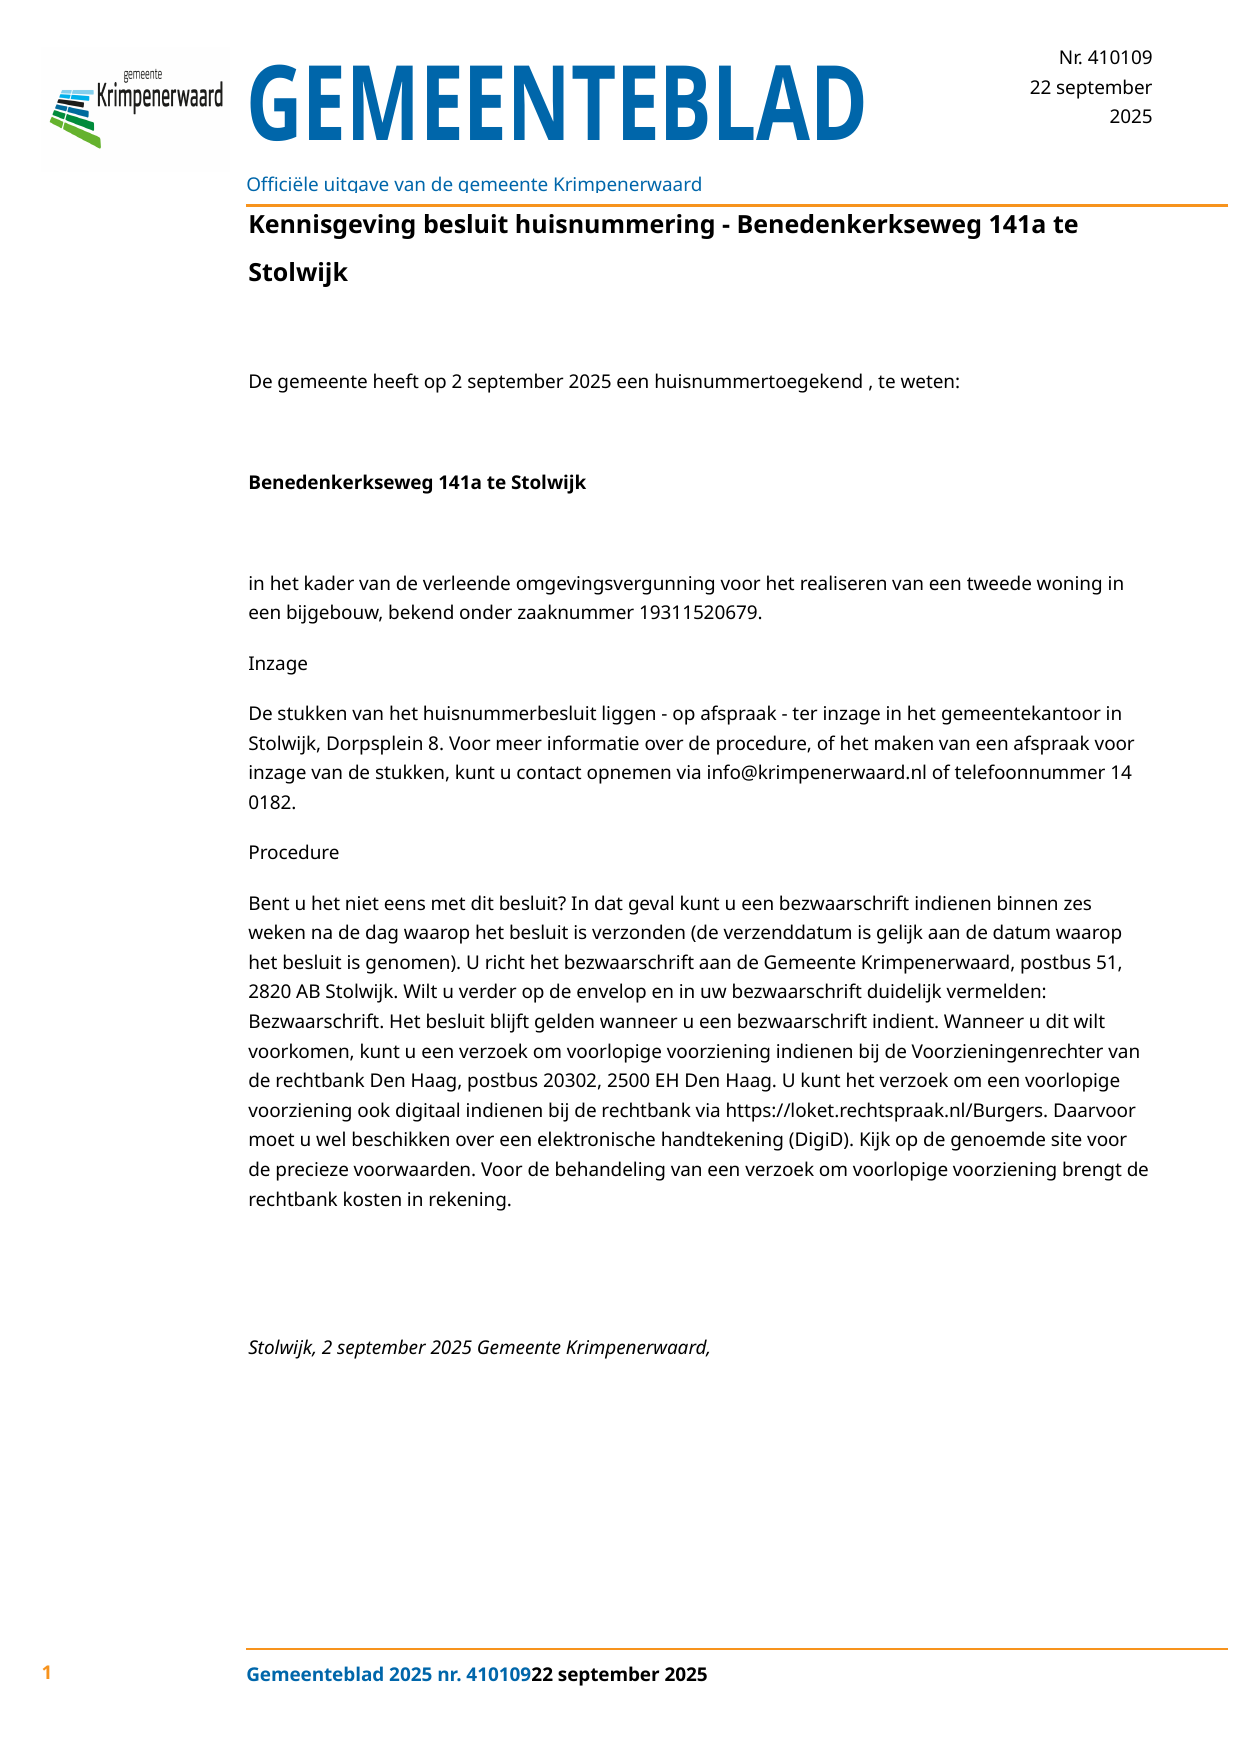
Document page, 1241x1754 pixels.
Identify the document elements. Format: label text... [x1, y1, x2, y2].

text Kennisgeving besluit huisnummering - Benedenkerkseweg 141a te Stolwijk [248, 207, 1152, 288]
text Inzage [248, 650, 1152, 676]
text Bent u het niet eens met dit besluit? In dat geval kunt u een bezwaarschrift indienen binnen zes weken na de dag waarop het besluit is verzonden (de verzenddatum is gelijk aan de datum waarop het besluit is genomen). U richt het bezwaarschrift aan de Gemeente Krimpenerwaard, postbus 51, 2820 AB Stolwijk. Wilt u verder op de envelop en in uw bezwaarschrift duidelijk vermelden: Bezwaarschrift. Het besluit blijft gelden wanneer u een bezwaarschrift indient. Wanneer u dit wilt voorkomen, kunt u een verzoek om voorlopige voorziening indienen bij de Voorzieningenrechter van de rechtbank Den Haag, postbus 20302, 2500 EH Den Haag. U kunt het verzoek om een voorlopige voorziening ook digitaal indienen bij de rechtbank via https://loket.rechtspraak.nl/Burgers. Daarvoor moet u wel beschikken over een elektronische handtekening (DigiD). Kijk op de genoemde site voor de precieze voorwaarden. Voor de behandeling van een verzoek om voorlopige voorziening brengt de rechtbank kosten in rekening. [248, 890, 1152, 1212]
text in het kader van de verleende omgevingsvergunning voor het realiseren van een tweede woning in een bijgebouw, bekend onder zaaknummer 19311520679. [248, 570, 1152, 625]
text Stolwijk, 2 september 2025 Gemeente Krimpenerwaard, [248, 1334, 1152, 1360]
text De stukken van het huisnummerbesluit liggen - op afspraak - ter inzage in het gemeentekantoor in Stolwijk, Dorpsplein 8. Voor meer informatie over de procedure, of het maken van een afspraak voor inzage van de stukken, kunt u contact opnemen via info@krimpenerwaard.nl of telefoonnummer 14 0182. [248, 700, 1152, 815]
text De gemeente heeft op 2 september 2025 een huisnummertoegekend , te weten: [248, 368, 1152, 394]
text Benedenkerkseweg 141a te Stolwijk [248, 469, 1152, 495]
text Procedure [248, 839, 1152, 865]
picture [41, 47, 231, 172]
